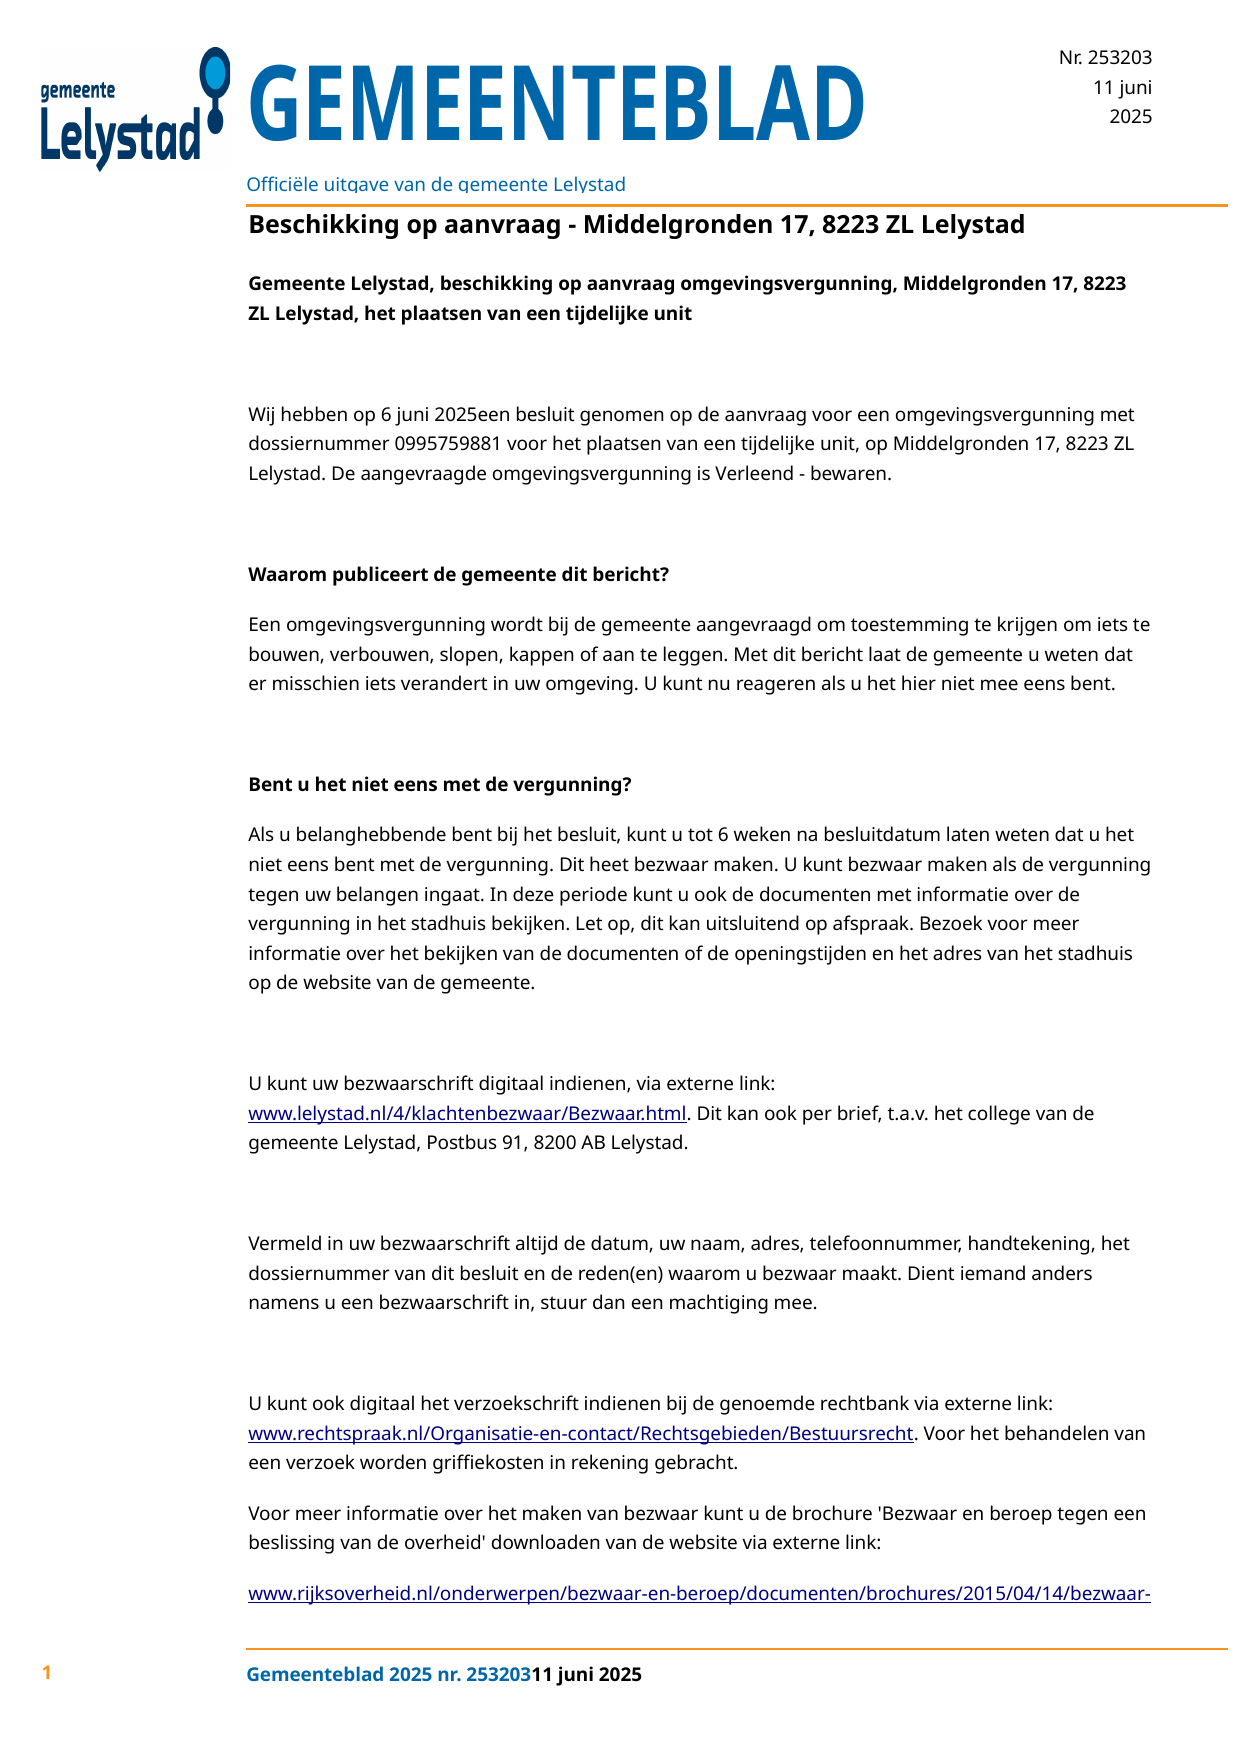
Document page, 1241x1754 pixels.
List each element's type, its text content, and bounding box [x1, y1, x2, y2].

text Bent u het niet eens met de vergunning? [248, 771, 1152, 797]
text Wij hebben op 6 juni 2025een besluit genomen op de aanvraag voor een omgevingsvergunning met dossiernummer 0995759881 voor het plaatsen van een tijdelijke unit, op Middelgronden 17, 8223 ZL Lelystad. De aangevraagde omgevingsvergunning is Verleend - bewaren. [248, 401, 1152, 486]
text U kunt ook digitaal het verzoekschrift indienen bij de genoemde rechtbank via externe link: www.rechtspraak.nl/Organisatie-en-contact/Rechtsgebieden/Bestuursrecht. Voor het behandelen van een verzoek worden griffiekosten in rekening gebracht. [248, 1390, 1152, 1475]
text Voor meer informatie over het maken van bezwaar kunt u de brochure 'Bezwaar en beroep tegen een beslissing van de overheid' downloaden van de website via externe link: [248, 1500, 1152, 1555]
text Gemeente Lelystad, beschikking op aanvraag omgevingsvergunning, Middelgronden 17, 8223 ZL Lelystad, het plaatsen van een tijdelijke unit [248, 270, 1152, 326]
text Waarom publiceert de gemeente dit bericht? [248, 561, 1152, 586]
text Als u belanghebbende bent bij het besluit, kunt u tot 6 weken na besluitdatum laten weten dat u het niet eens bent met de vergunning. Dit heet bezwaar maken. U kunt bezwaar maken als de vergunning tegen uw belangen ingaat. In deze periode kunt u ook de documenten met informatie over de vergunning in het stadhuis bekijken. Let op, dit kan uitsluitend op afspraak. Bezoek voor meer informatie over het bekijken van de documenten of de openingstijden en het adres van het stadhuis op de website van de gemeente. [248, 822, 1152, 995]
text Een omgevingsvergunning wordt bij de gemeente aangevraagd om toestemming te krijgen om iets te bouwen, verbouwen, slopen, kappen of aan te leggen. Met dit bericht laat de gemeente u weten dat er misschien iets verandert in uw omgeving. U kunt nu reageren als u het hier niet mee eens bent. [248, 611, 1152, 696]
picture [41, 47, 231, 172]
text www.rijksoverheid.nl/onderwerpen/bezwaar-en-beroep/documenten/brochures/2015/04/14/bezwaar- [248, 1580, 1152, 1606]
text U kunt uw bezwaarschrift digitaal indienen, via externe link: www.lelystad.nl/4/klachtenbezwaar/Bezwaar.html. Dit kan ook per brief, t.a.v. het college van de gemeente Lelystad, Postbus 91, 8200 AB Lelystad. [248, 1070, 1152, 1155]
text Vermeld in uw bezwaarschrift altijd de datum, uw naam, adres, telefoonnummer, handtekening, het dossiernummer van dit besluit en de reden(en) waarom u bezwaar maakt. Dient iemand anders namens u een bezwaarschrift in, stuur dan een machtiging mee. [248, 1230, 1152, 1315]
text Beschikking op aanvraag - Middelgronden 17, 8223 ZL Lelystad [248, 207, 1152, 241]
